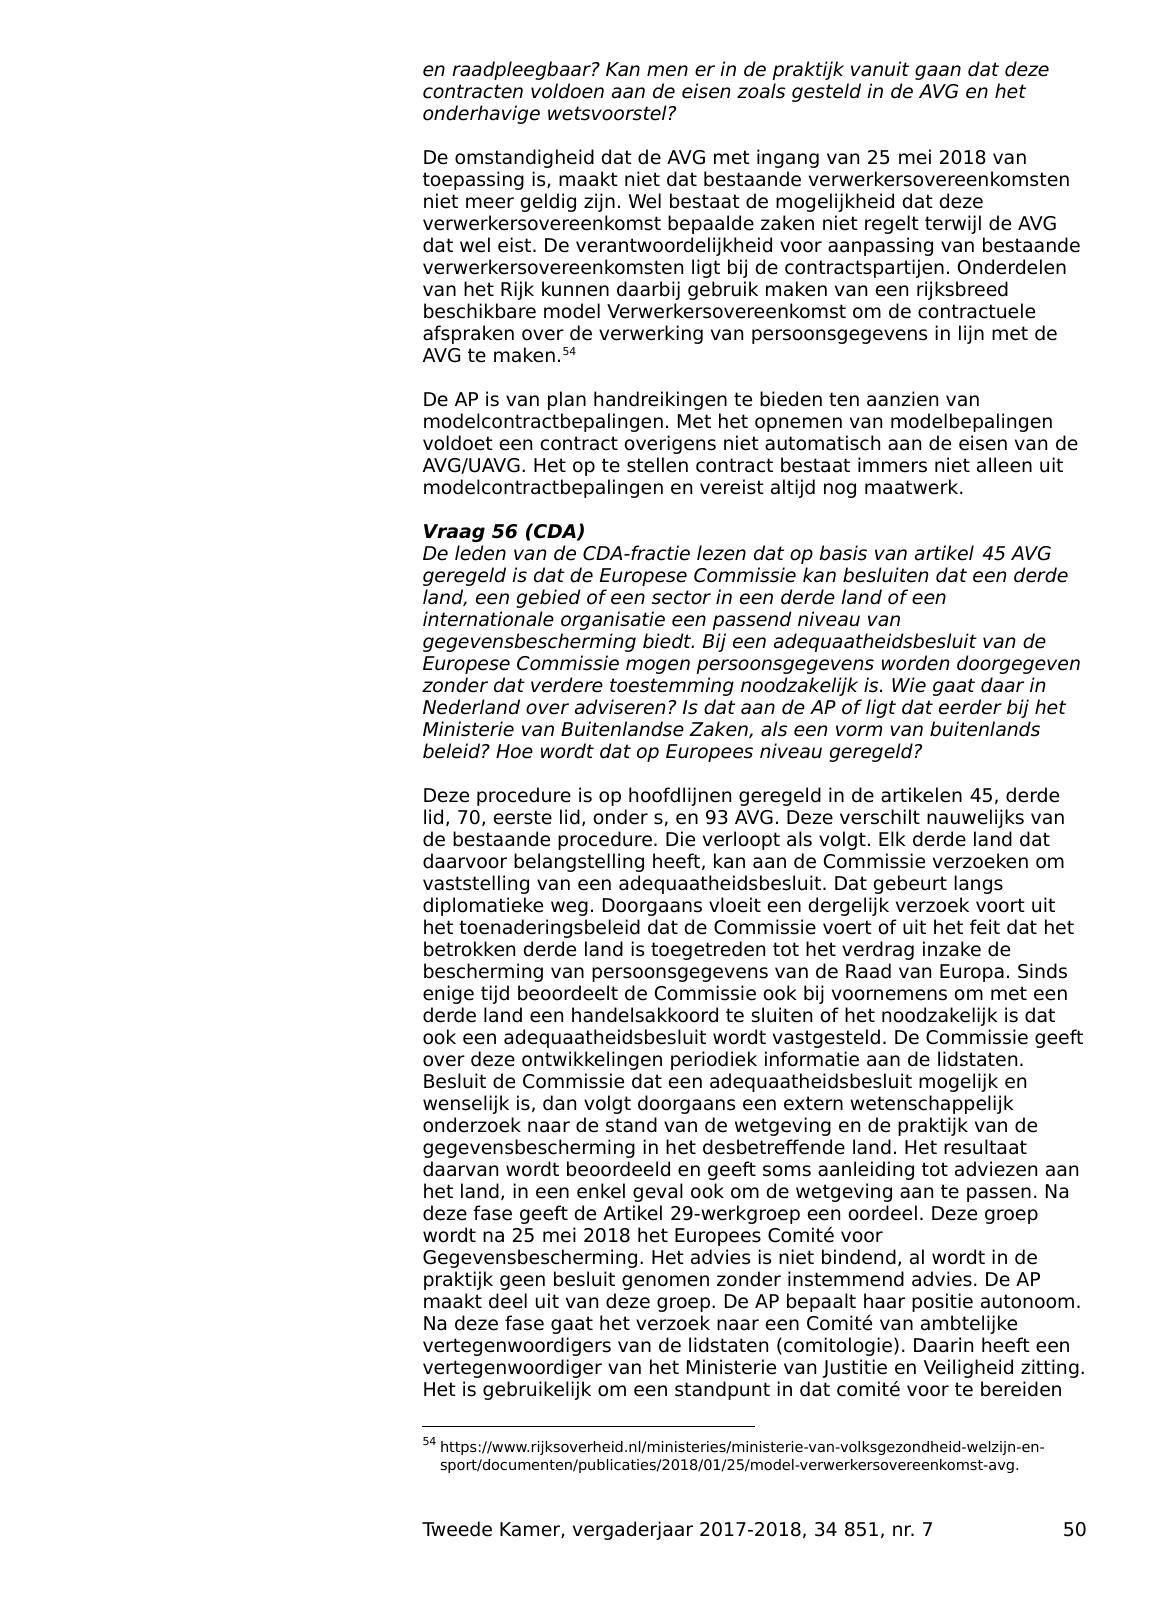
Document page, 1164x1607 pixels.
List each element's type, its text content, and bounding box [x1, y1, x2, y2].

text De omstandigheid dat de AVG met ingang van 25 mei 2018 van toepassing is, maakt niet dat bestaande verwerkersovereenkomsten niet meer geldig zijn. Wel bestaat de mogelijkheid dat deze verwerkersovereenkomst bepaalde zaken niet regelt terwijl de AVG dat wel eist. De verantwoordelijkheid voor aanpassing van bestaande verwerkersovereenkomsten ligt bij de contractspartijen. Onderdelen van het Rijk kunnen daarbij gebruik maken van een rijksbreed beschikbare model Verwerkersovereenkomst om de contractuele afspraken over de verwerking van persoonsgegevens in lijn met de AVG te maken. [422, 147, 1087, 367]
text Vraag 56 (CDA) [422, 521, 1087, 543]
text De AP is van plan handreikingen te bieden ten aanzien van modelcontractbepalingen. Met het opnemen van modelbepalingen voldoet een contract overigens niet automatisch aan de eisen van de AVG/UAVG. Het op te stellen contract bestaat immers niet alleen uit modelcontractbepalingen en vereist altijd nog maatwerk. [422, 389, 1087, 499]
text Deze procedure is op hoofdlijnen geregeld in de artikelen 45, derde lid, 70, eerste lid, onder s, en 93 AVG. Deze verschilt nauwelijks van de bestaande procedure. Die verloopt als volgt. Elk derde land dat daarvoor belangstelling heeft, kan aan de Commissie verzoeken om vaststelling van een adequaatheidsbesluit. Dat gebeurt langs diplomatieke weg. Doorgaans vloeit een dergelijk verzoek voort uit het toenaderingsbeleid dat de Commissie voert of uit het feit dat het betrokken derde land is toegetreden tot het verdrag inzake de bescherming van persoonsgegevens van de Raad van Europa. Sinds enige tijd beoordeelt de Commissie ook bij voornemens om met een derde land een handelsakkoord te sluiten of het noodzakelijk is dat ook een adequaatheidsbesluit wordt vastgesteld. De Commissie geeft over deze ontwikkelingen periodiek informatie aan de lidstaten. Besluit de Commissie dat een adequaatheidsbesluit mogelijk en wenselijk is, dan volgt doorgaans een extern wetenschappelijk onderzoek naar de stand van de wetgeving en de praktijk van de gegevensbescherming in het desbetreffende land. Het resultaat daarvan wordt beoordeeld en geeft soms aanleiding tot adviezen aan het land, in een enkel geval ook om de wetgeving aan te passen. Na deze fase geeft de Artikel 29-werkgroep een oordeel. Deze groep wordt na 25 mei 2018 het Europees Comité voor Gegevensbescherming. Het advies is niet bindend, al wordt in de praktijk geen besluit genomen zonder instemmend advies. De AP maakt deel uit van deze groep. De AP bepaalt haar positie autonoom. Na deze fase gaat het verzoek naar een Comité van ambtelijke vertegenwoordigers van de lidstaten (comitologie). Daarin heeft een vertegenwoordiger van het Ministerie van Justitie en Veiligheid zitting. Het is gebruikelijk om een standpunt in dat comité voor te bereiden [422, 785, 1087, 1401]
text https://www.rijksoverheid.nl/ministeries/ministerie-van-volksgezondheid-welzijn-en-sport/documenten/publicaties/2018/01/25/model-verwerkersovereenkomst-avg. [422, 1435, 1087, 1474]
text De leden van de CDA-fractie lezen dat op basis van artikel 45 AVG geregeld is dat de Europese Commissie kan besluiten dat een derde land, een gebied of een sector in een derde land of een internationale organisatie een passend niveau van gegevensbescherming biedt. Bij een adequaatheidsbesluit van de Europese Commissie mogen persoonsgegevens worden doorgegeven zonder dat verdere toestemming noodzakelijk is. Wie gaat daar in Nederland over adviseren? Is dat aan de AP of ligt dat eerder bij het Ministerie van Buitenlandse Zaken, als een vorm van buitenlands beleid? Hoe wordt dat op Europees niveau geregeld? [422, 543, 1087, 763]
text en raadpleegbaar? Kan men er in de praktijk vanuit gaan dat deze contracten voldoen aan de eisen zoals gesteld in de AVG en het onderhavige wetsvoorstel? [422, 59, 1087, 125]
